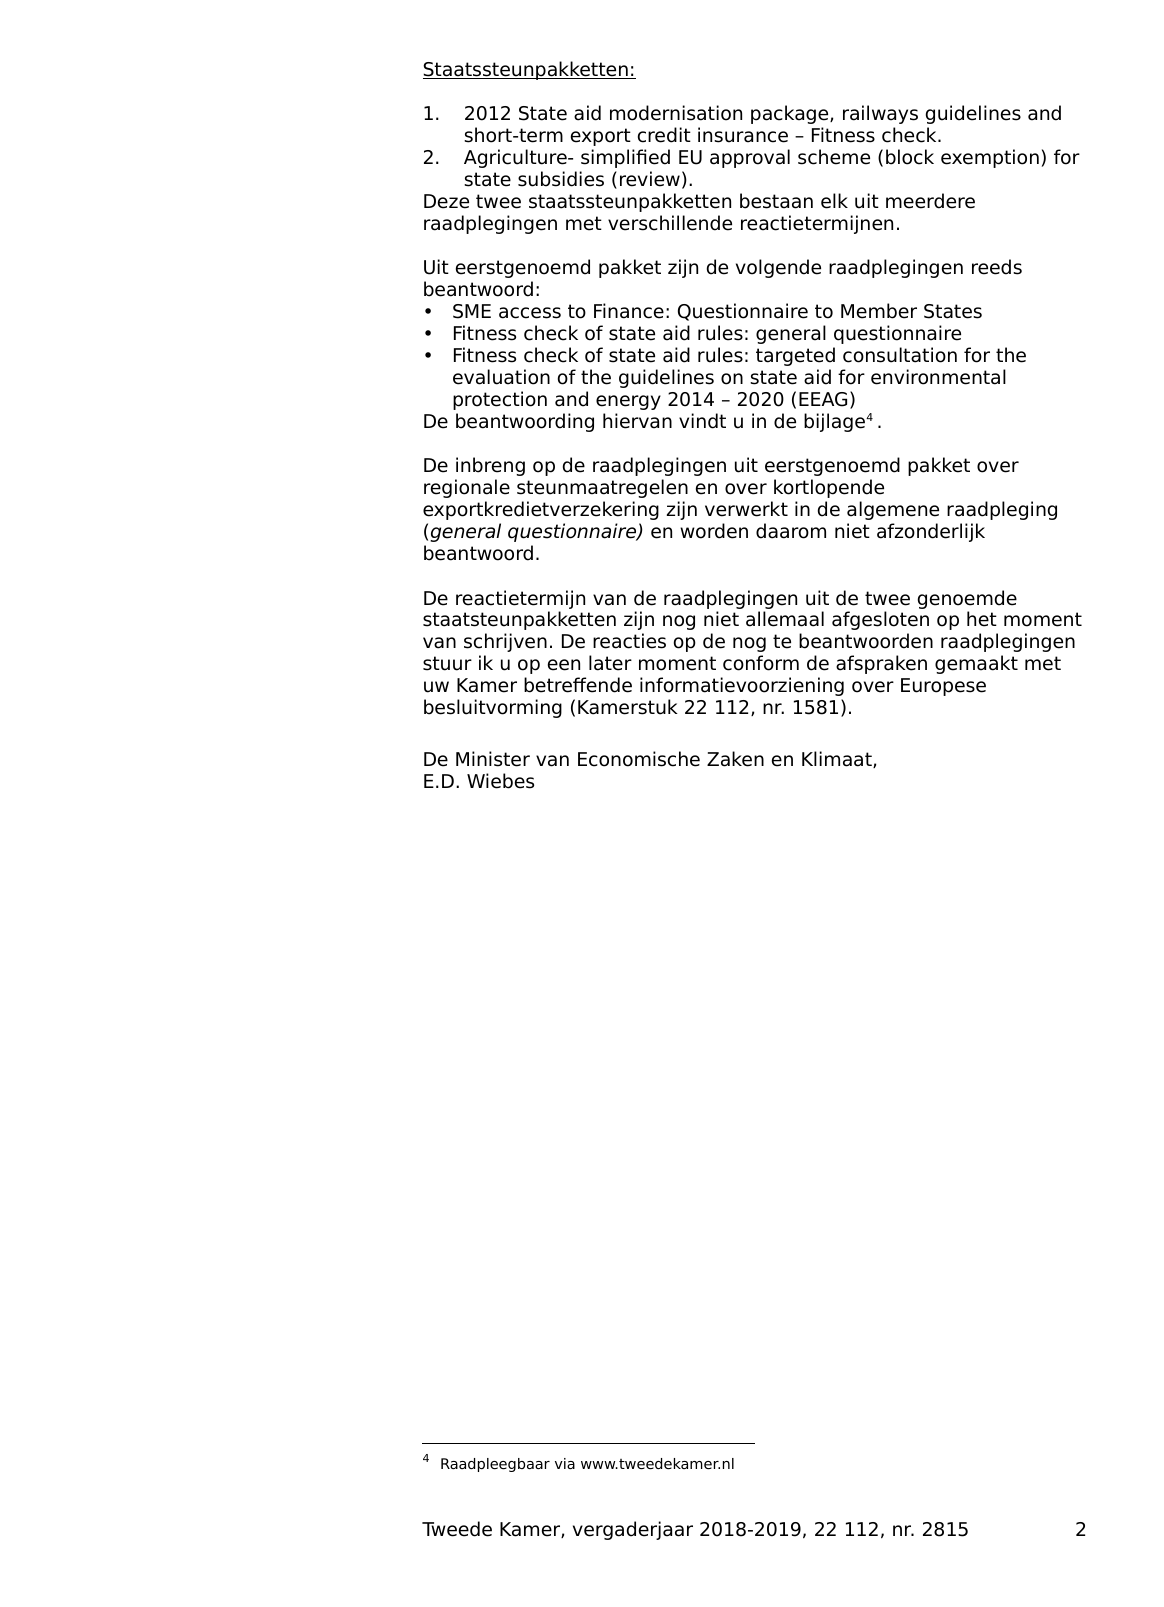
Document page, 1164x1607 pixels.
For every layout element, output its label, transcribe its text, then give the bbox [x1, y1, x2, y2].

text Deze twee staatssteunpakketten bestaan elk uit meerdere raadplegingen met verschillende reactietermijnen. [422, 191, 1087, 235]
subtitle Staatssteunpakketten: [422, 59, 1087, 81]
text • Fitness check of state aid rules: targeted consultation for the evaluation of the guidelines on state aid for environmental protection and energy 2014 – 2020 (EEAG) [422, 345, 1087, 411]
text 2. Agriculture- simplified EU approval scheme (block exemption) for state subsidies (review). [422, 147, 1087, 191]
text • Fitness check of state aid rules: general questionnaire [422, 323, 1087, 345]
text De beantwoording hiervan vindt u in de bijlage. [422, 411, 1087, 433]
text Raadpleegbaar via www.tweedekamer.nl [422, 1452, 1087, 1474]
text • SME access to Finance: Questionnaire to Member States [422, 301, 1087, 323]
text Uit eerstgenoemd pakket zijn de volgende raadplegingen reeds beantwoord: [422, 257, 1087, 301]
text 1. 2012 State aid modernisation package, railways guidelines and short-term export credit insurance – Fitness check. [422, 103, 1087, 147]
text De inbreng op de raadplegingen uit eerstgenoemd pakket over regionale steunmaatregelen en over kortlopende exportkredietverzekering zijn verwerkt in de algemene raadpleging (general questionnaire) en worden daarom niet afzonderlijk beantwoord. [422, 455, 1087, 565]
text De reactietermijn van de raadplegingen uit de twee genoemde staatsteunpakketten zijn nog niet allemaal afgesloten op het moment van schrijven. De reacties op de nog te beantwoorden raadplegingen stuur ik u op een later moment conform de afspraken gemaakt met uw Kamer betreffende informatievoorziening over Europese besluitvorming (Kamerstuk 22 112, nr. 1581). [422, 587, 1087, 719]
text De Minister van Economische Zaken en Klimaat, E.D. Wiebes [422, 749, 1087, 793]
